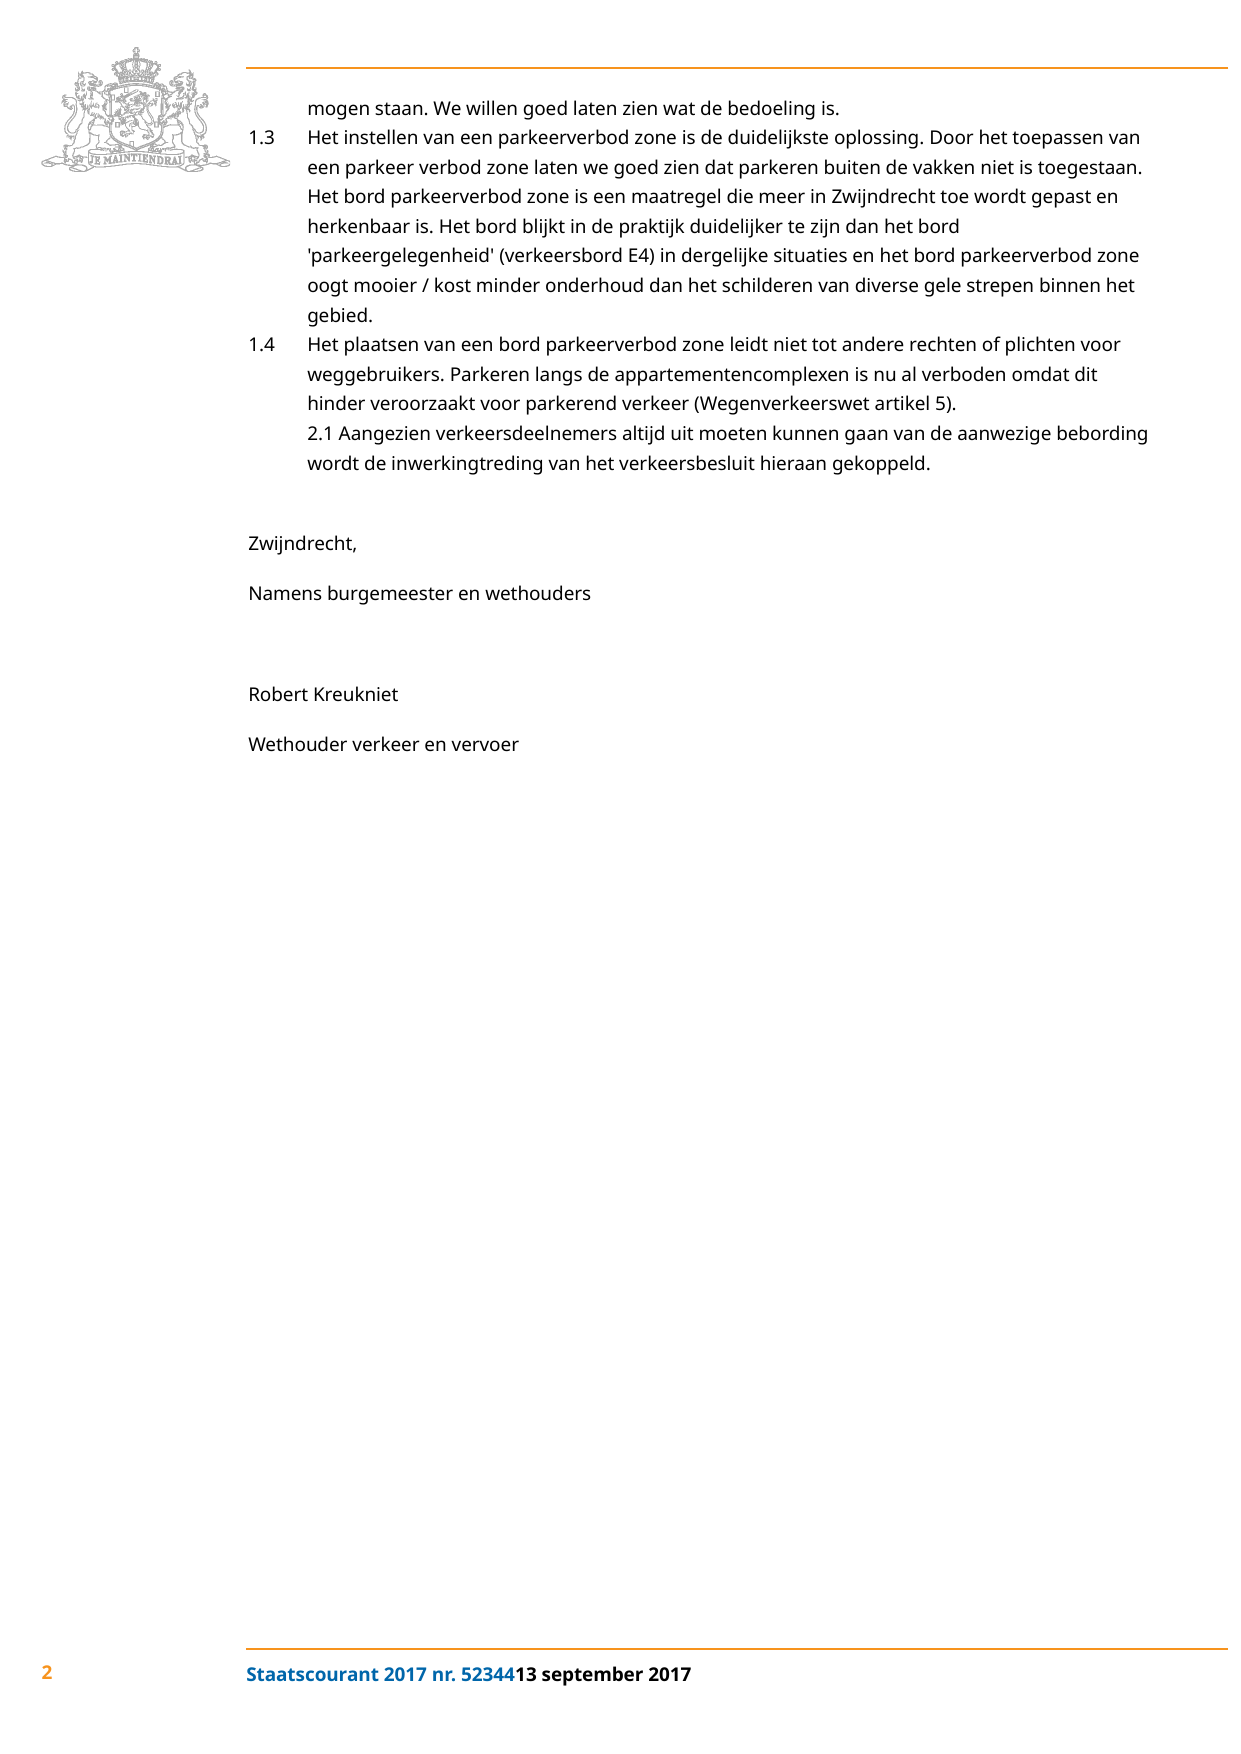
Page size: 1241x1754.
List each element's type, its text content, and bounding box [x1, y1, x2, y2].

list 2.1 Aangezien verkeersdeelnemers altijd uit moeten kunnen gaan van de aanwezige bebording wordt de inwerkingtreding van het verkeersbesluit hieraan gekoppeld. [248, 420, 1152, 476]
text Wethouder verkeer en vervoer [248, 731, 1152, 757]
list Het plaatsen van een bord parkeerverbod zone leidt niet tot andere rechten of plichten voor weggebruikers. Parkeren langs de appartementencomplexen is nu al verboden omdat dit hinder veroorzaakt voor parkerend verkeer (Wegenverkeerswet artikel 5). [248, 331, 1152, 416]
list Het instellen van een parkeerverbod zone is de duidelijkste oplossing. Door het toepassen van een parkeer verbod zone laten we goed zien dat parkeren buiten de vakken niet is toegestaan. Het bord parkeerverbod zone is een maatregel die meer in Zwijndrecht toe wordt gepast en herkenbaar is. Het bord blijkt in de praktijk duidelijker te zijn dan het bord 'parkeergelegenheid' (verkeersbord E4) in dergelijke situaties en het bord parkeerverbod zone oogt mooier / kost minder onderhoud dan het schilderen van diverse gele strepen binnen het gebied. [248, 124, 1152, 328]
picture [41, 47, 231, 172]
text Zwijndrecht, [248, 530, 1152, 556]
list mogen staan. We willen goed laten zien wat de bedoeling is. [248, 95, 1152, 121]
text Namens burgemeester en wethouders [248, 580, 1152, 606]
text Robert Kreukniet [248, 681, 1152, 707]
